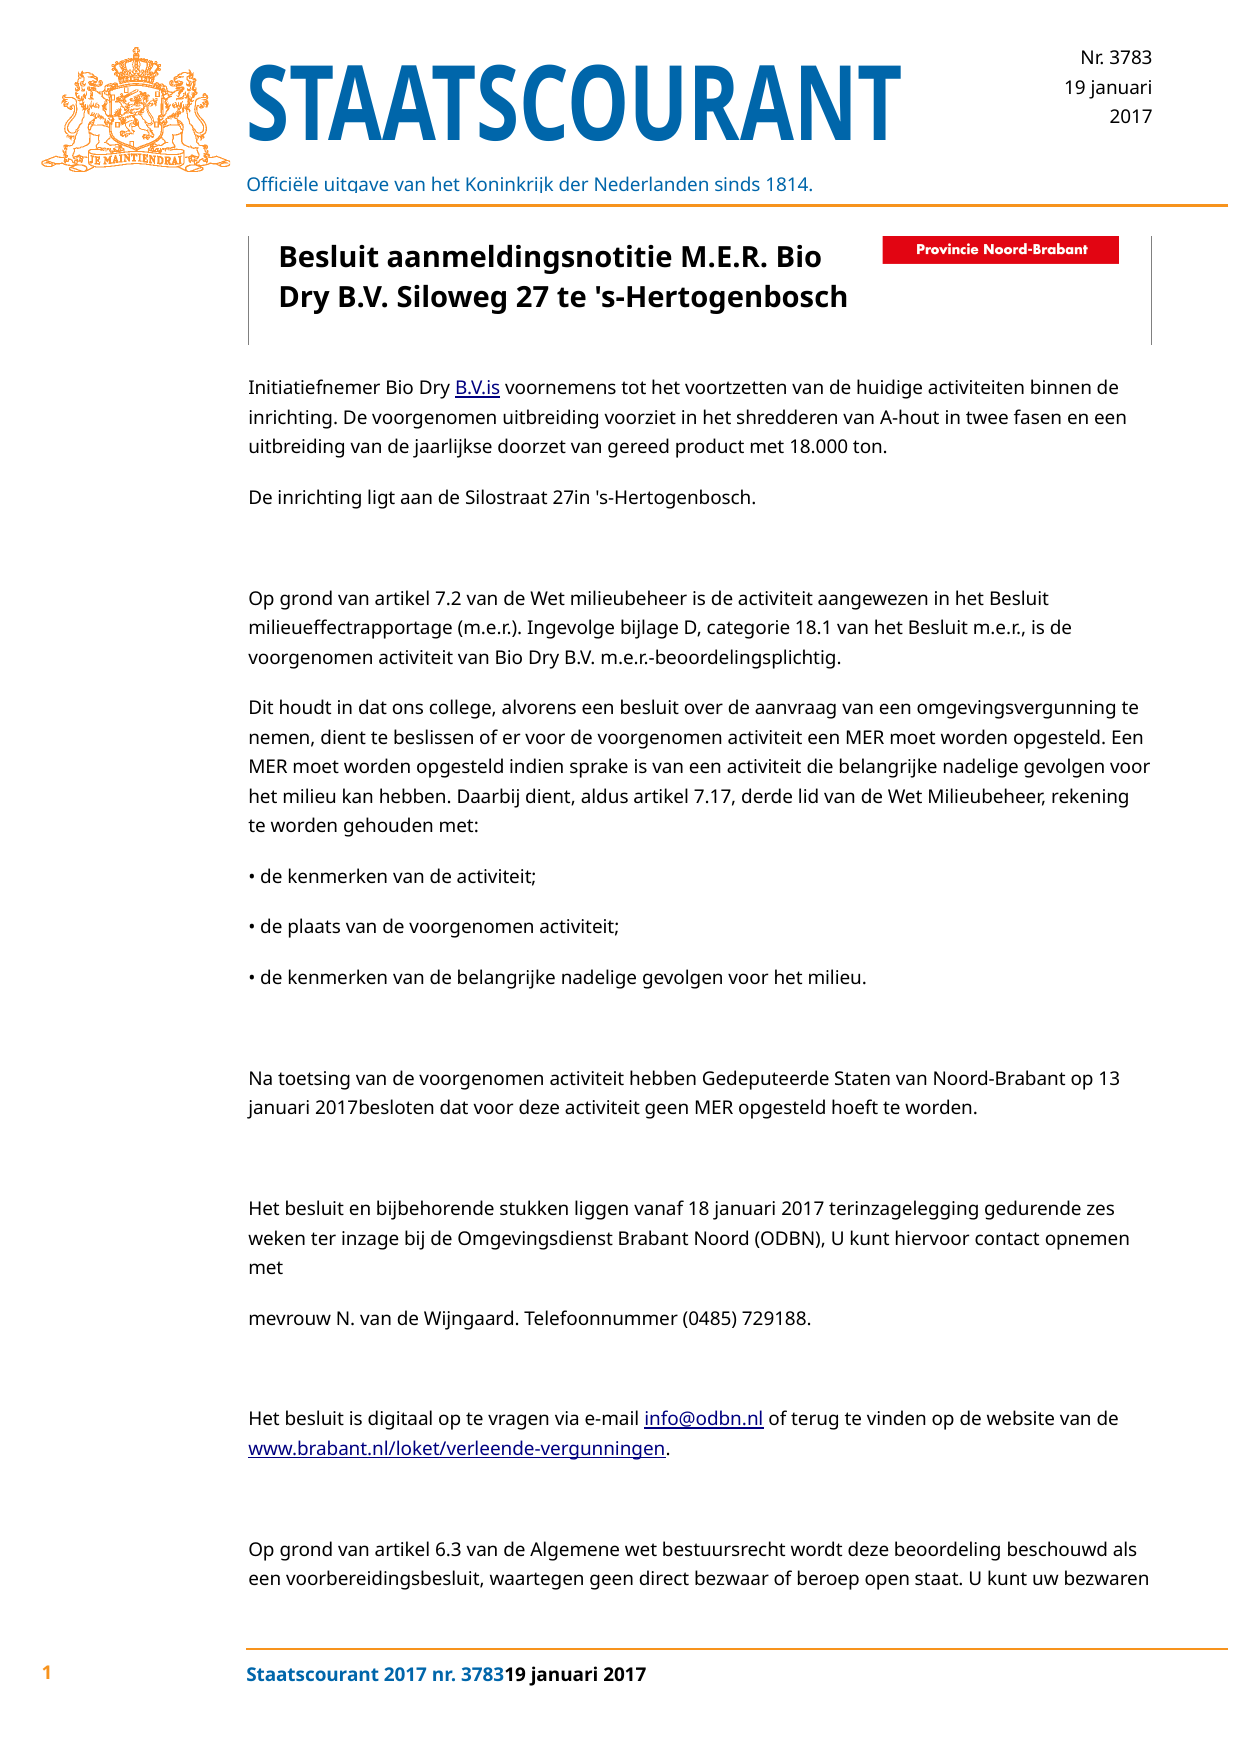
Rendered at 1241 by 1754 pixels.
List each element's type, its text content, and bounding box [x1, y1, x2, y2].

text Het besluit is digitaal op te vragen via e-mail info@odbn.nl of terug te vinden op de website van de www.brabant.nl/loket/verleende-vergunningen. [248, 1406, 1152, 1461]
table_header [850, 236, 882, 263]
table_header [850, 264, 1151, 345]
table_header Besluit aanmeldingsnotitie M.E.R. Bio Dry B.V. Siloweg 27 te 's-Hertogenbosch [249, 236, 850, 345]
text Na toetsing van de voorgenomen activiteit hebben Gedeputeerde Staten van Noord-Brabant op 13 januari 2017besloten dat voor deze activiteit geen MER opgesteld hoeft te worden. [248, 1065, 1152, 1120]
picture [882, 236, 1119, 264]
table_header [1119, 236, 1151, 263]
text Op grond van artikel 7.2 van de Wet milieubeheer is de activiteit aangewezen in het Besluit milieueffectrapportage (m.e.r.). Ingevolge bijlage D, categorie 18.1 van het Besluit m.e.r., is de voorgenomen activiteit van Bio Dry B.V. m.e.r.-beoordelingsplichtig. [248, 585, 1152, 669]
picture [41, 47, 231, 172]
text Dit houdt in dat ons college, alvorens een besluit over de aanvraag van een omgevingsvergunning te nemen, dient te beslissen of er voor de voorgenomen activiteit een MER moet worden opgesteld. Een MER moet worden opgesteld indien sprake is van een activiteit die belangrijke nadelige gevolgen voor het milieu kan hebben. Daarbij dient, aldus artikel 7.17, derde lid van de Wet Milieubeheer, rekening te worden gehouden met: [248, 694, 1152, 838]
text • de kenmerken van de activiteit; [248, 863, 1152, 889]
text Op grond van artikel 6.3 van de Algemene wet bestuursrecht wordt deze beoordeling beschouwd als een voorbereidingsbesluit, waartegen geen direct bezwaar of beroep open staat. U kunt uw bezwaren [248, 1536, 1152, 1591]
text mevrouw N. van de Wijngaard. Telefoonnummer (0485) 729188. [248, 1305, 1152, 1330]
text • de plaats van de voorgenomen activiteit; [248, 913, 1152, 939]
text Het besluit en bijbehorende stukken liggen vanaf 18 januari 2017 terinzagelegging gedurende zes weken ter inzage bij de Omgevingsdienst Brabant Noord (ODBN), U kunt hiervoor contact opnemen met [248, 1195, 1152, 1280]
text • de kenmerken van de belangrijke nadelige gevolgen voor het milieu. [248, 964, 1152, 989]
text De inrichting ligt aan de Silostraat 27in 's-Hertogenbosch. [248, 484, 1152, 509]
text Initiatiefnemer Bio Dry B.V.is voornemens tot het voortzetten van de huidige activiteiten binnen de inrichting. De voorgenomen uitbreiding voorziet in het shredderen van A-hout in twee fasen en een uitbreiding van de jaarlijkse doorzet van gereed product met 18.000 ton. [248, 374, 1152, 459]
